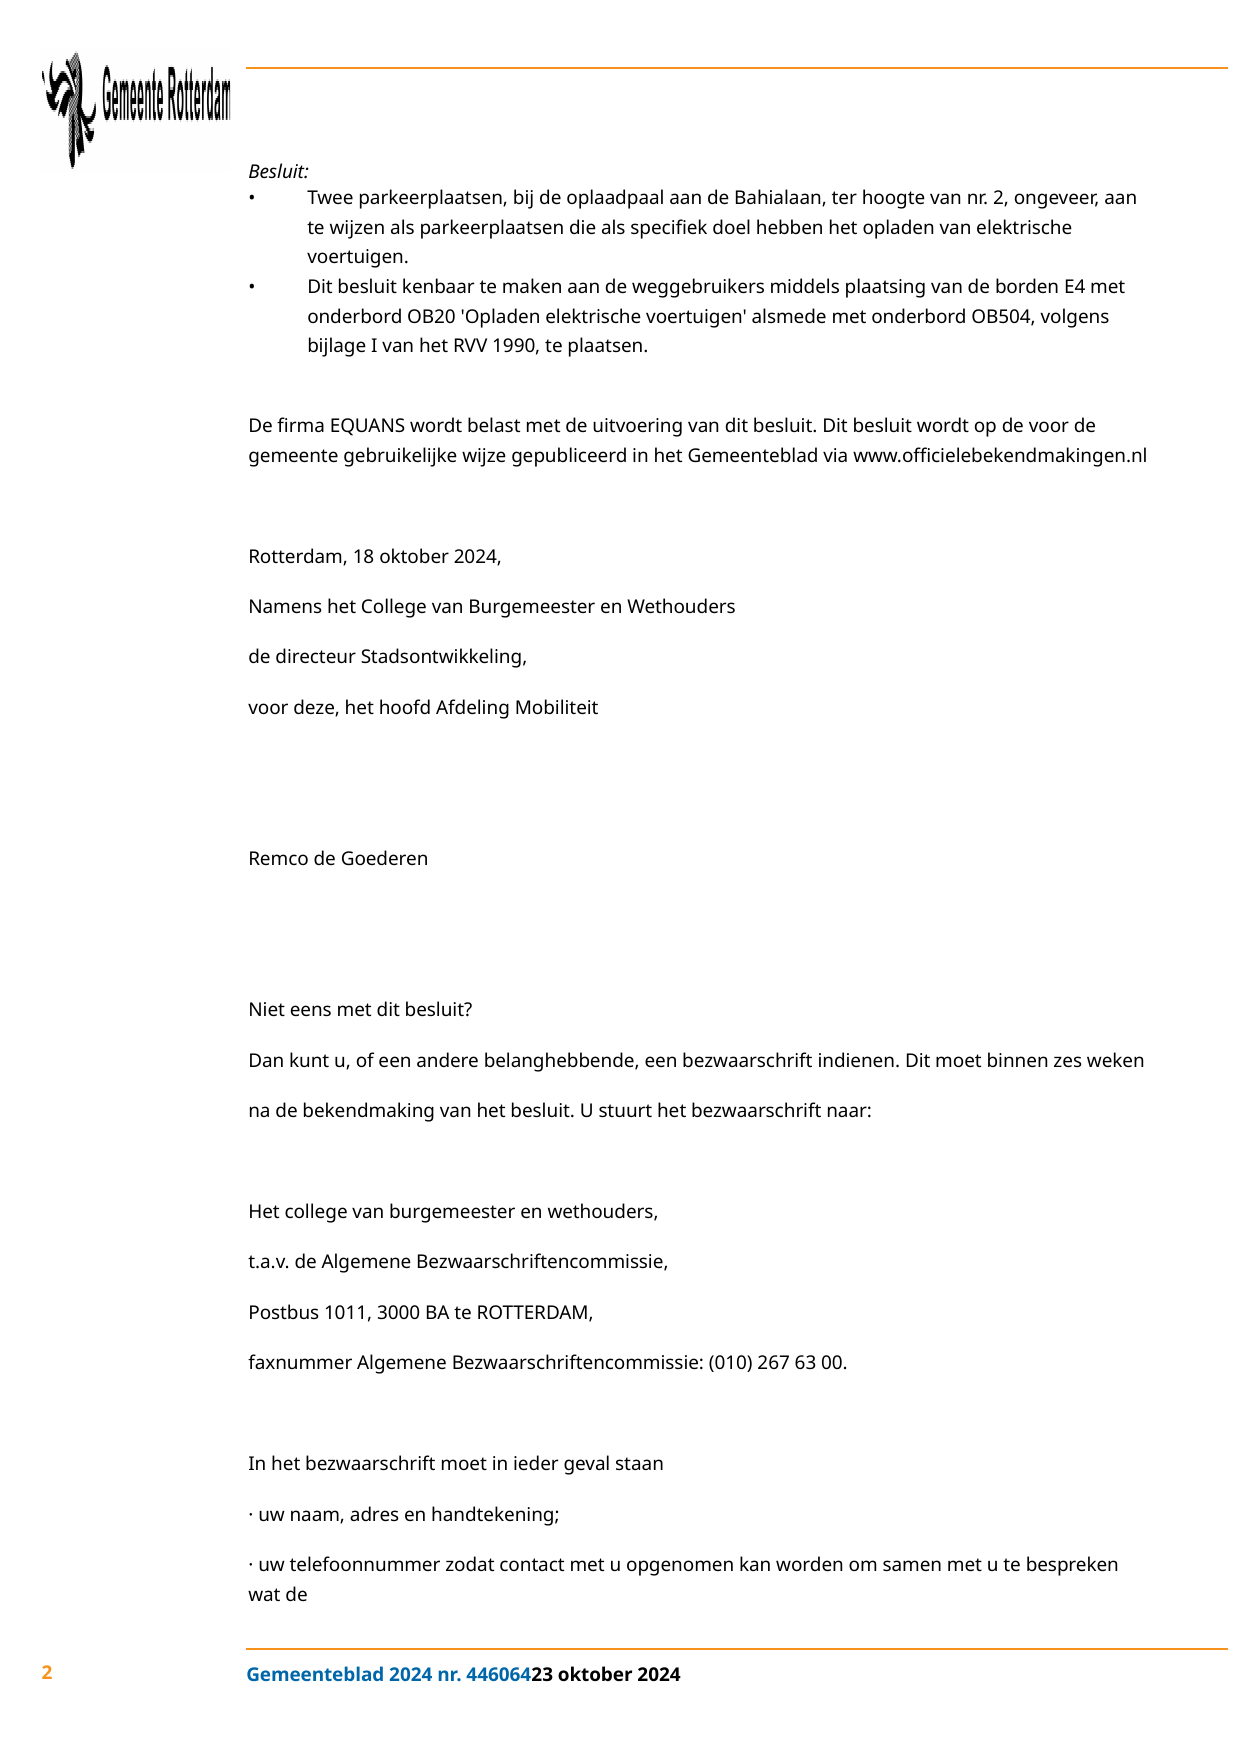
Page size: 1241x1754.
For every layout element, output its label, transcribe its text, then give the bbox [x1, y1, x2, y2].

text Namens het College van Burgemeester en Wethouders [248, 593, 1152, 619]
text In het bezwaarschrift moet in ieder geval staan [248, 1450, 1152, 1476]
text Besluit: [248, 159, 1152, 184]
picture [41, 47, 231, 172]
list Dit besluit kenbaar te maken aan de weggebruikers middels plaatsing van de borden E4 met onderbord OB20 'Opladen elektrische voertuigen' alsmede met onderbord OB504, volgens bijlage I van het RVV 1990, te plaatsen. [248, 273, 1152, 358]
text Dan kunt u, of een andere belanghebbende, een bezwaarschrift indienen. Dit moet binnen zes weken [248, 1047, 1152, 1073]
text Niet eens met dit besluit? [248, 997, 1152, 1022]
text · uw telefoonnummer zodat contact met u opgenomen kan worden om samen met u te bespreken wat de [248, 1551, 1152, 1606]
list Twee parkeerplaatsen, bij de oplaadpaal aan de Bahialaan, ter hoogte van nr. 2, ongeveer, aan te wijzen als parkeerplaatsen die als specifiek doel hebben het opladen van elektrische voertuigen. [248, 184, 1152, 269]
text na de bekendmaking van het besluit. U stuurt het bezwaarschrift naar: [248, 1097, 1152, 1123]
text De firma EQUANS wordt belast met de uitvoering van dit besluit. Dit besluit wordt op de voor de gemeente gebruikelijke wijze gepubliceerd in het Gemeenteblad via www.officielebekendmakingen.nl [248, 412, 1152, 468]
text · uw naam, adres en handtekening; [248, 1501, 1152, 1526]
text voor deze, het hoofd Afdeling Mobiliteit [248, 694, 1152, 720]
text Postbus 1011, 3000 BA te ROTTERDAM, [248, 1299, 1152, 1325]
text Het college van burgemeester en wethouders, [248, 1198, 1152, 1224]
text faxnummer Algemene Bezwaarschriftencommissie: (010) 267 63 00. [248, 1349, 1152, 1375]
text Rotterdam, 18 oktober 2024, [248, 543, 1152, 568]
text de directeur Stadsontwikkeling, [248, 644, 1152, 669]
text Remco de Goederen [248, 845, 1152, 871]
text t.a.v. de Algemene Bezwaarschriftencommissie, [248, 1249, 1152, 1274]
